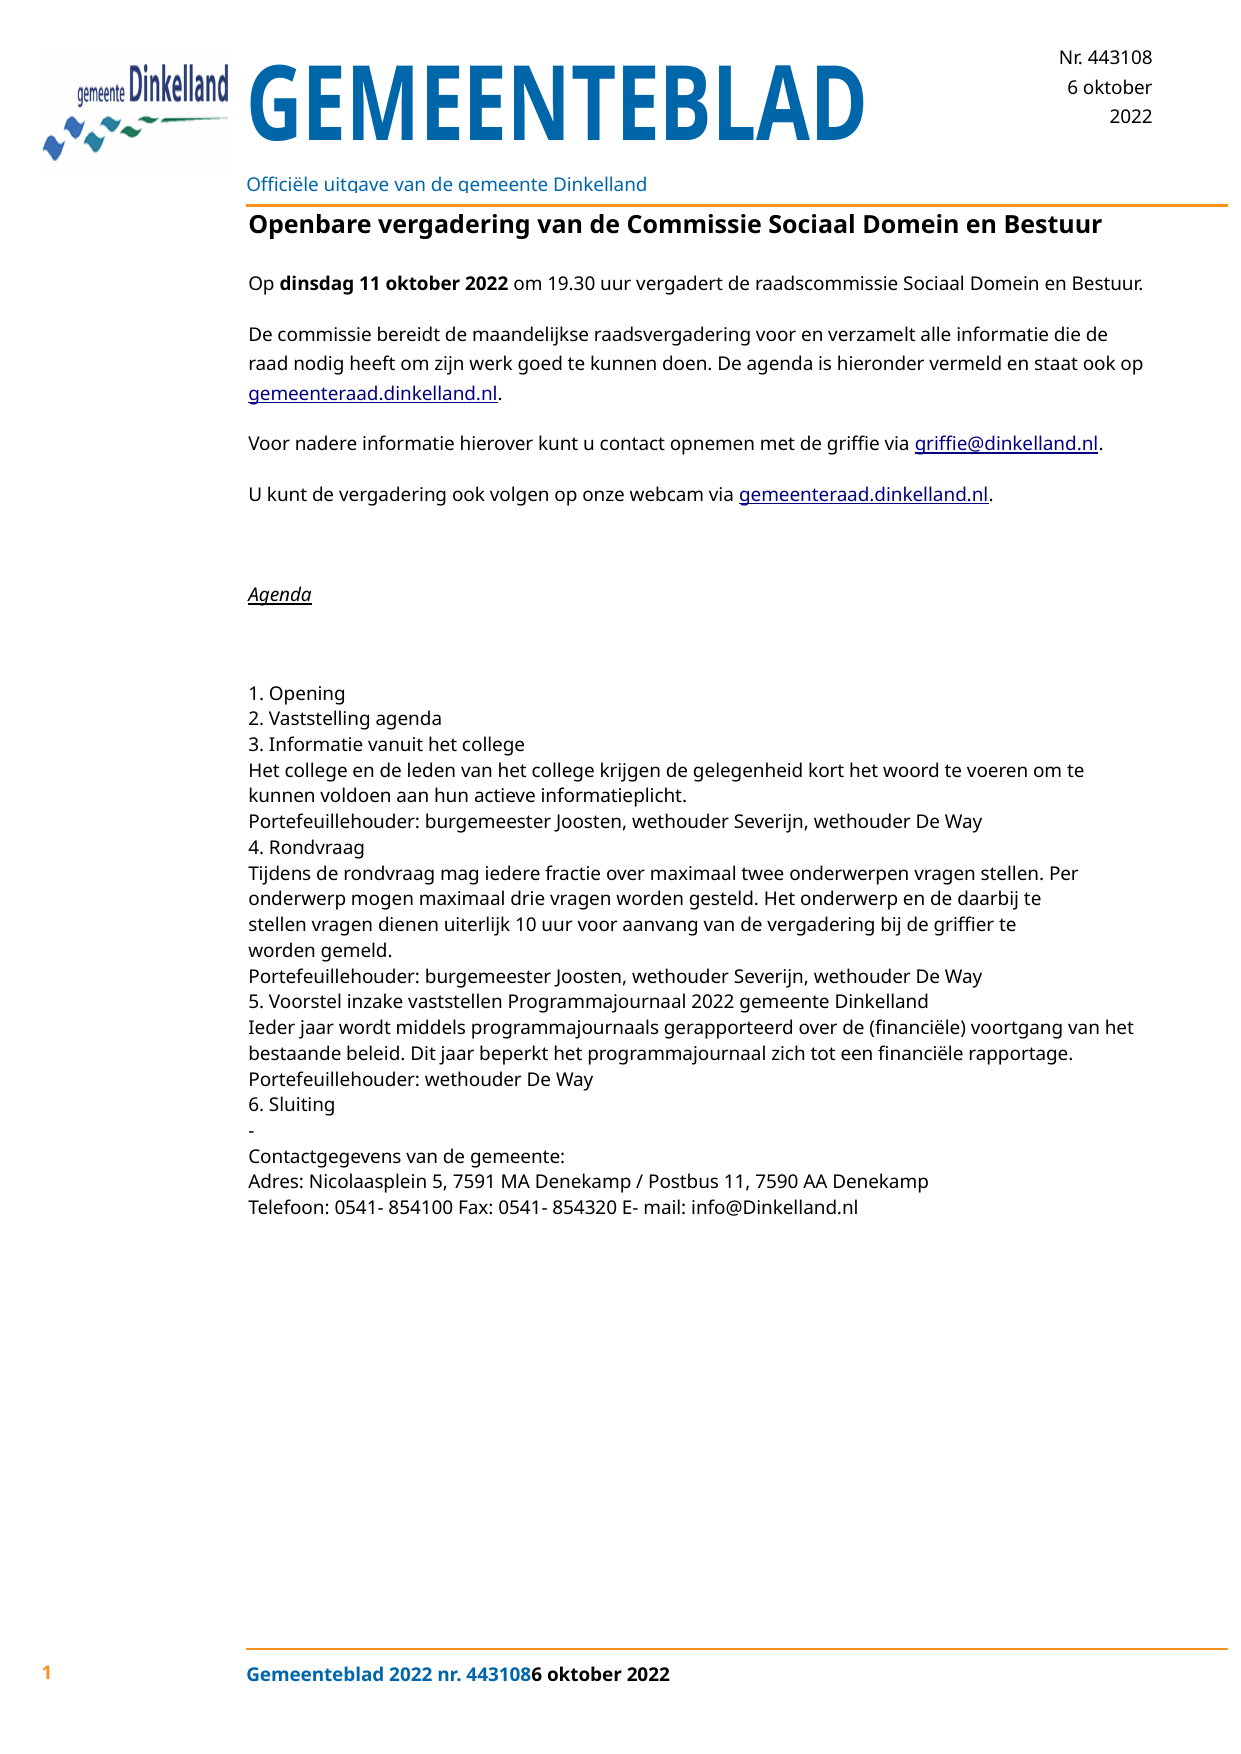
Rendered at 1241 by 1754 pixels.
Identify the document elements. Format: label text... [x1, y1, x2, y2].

text Adres: Nicolaasplein 5, 7591 MA Denekamp / Postbus 11, 7590 AA Denekamp [248, 1169, 1152, 1194]
text Agenda [248, 582, 1152, 607]
text Tijdens de rondvraag mag iedere fractie over maximaal twee onderwerpen vragen stellen. Per [248, 860, 1152, 886]
text Contactgegevens van de gemeente: [248, 1143, 1152, 1169]
text Portefeuillehouder: burgemeester Joosten, wethouder Severijn, wethouder De Way [248, 808, 1152, 834]
text - [248, 1117, 1152, 1143]
text Openbare vergadering van de Commissie Sociaal Domein en Bestuur [248, 207, 1152, 241]
text Voor nadere informatie hierover kunt u contact opnemen met de griffie via griffie@dinkelland.nl. [248, 430, 1152, 456]
text 5. Voorstel inzake vaststellen Programmajournaal 2022 gemeente Dinkelland [248, 988, 1152, 1014]
text De commissie bereidt de maandelijkse raadsvergadering voor en verzamelt alle informatie die de raad nodig heeft om zijn werk goed te kunnen doen. De agenda is hieronder vermeld en staat ook op gemeenteraad.dinkelland.nl. [248, 321, 1152, 406]
text 1. Opening [248, 680, 1152, 706]
text U kunt de vergadering ook volgen op onze webcam via gemeenteraad.dinkelland.nl. [248, 481, 1152, 506]
text onderwerp mogen maximaal drie vragen worden gesteld. Het onderwerp en de daarbij te [248, 886, 1152, 911]
text worden gemeld. [248, 937, 1152, 963]
text 4. Rondvraag [248, 834, 1152, 860]
text Ieder jaar wordt middels programmajournaals gerapporteerd over de (financiële) voortgang van het bestaande beleid. Dit jaar beperkt het programmajournaal zich tot een financiële rapportage. [248, 1014, 1152, 1066]
text Het college en de leden van het college krijgen de gelegenheid kort het woord te voeren om te kunnen voldoen aan hun actieve informatieplicht. [248, 757, 1152, 808]
picture [41, 47, 231, 172]
text Portefeuillehouder: wethouder De Way [248, 1066, 1152, 1091]
text stellen vragen dienen uiterlijk 10 uur voor aanvang van de vergadering bij de griffier te [248, 911, 1152, 937]
text 6. Sluiting [248, 1091, 1152, 1117]
text Op dinsdag 11 oktober 2022 om 19.30 uur vergadert de raadscommissie Sociaal Domein en Bestuur. [248, 270, 1152, 296]
text Telefoon: 0541- 854100 Fax: 0541- 854320 E- mail: info@Dinkelland.nl [248, 1194, 1152, 1220]
text 3. Informatie vanuit het college [248, 731, 1152, 757]
text 2. Vaststelling agenda [248, 706, 1152, 731]
text Portefeuillehouder: burgemeester Joosten, wethouder Severijn, wethouder De Way [248, 963, 1152, 988]
